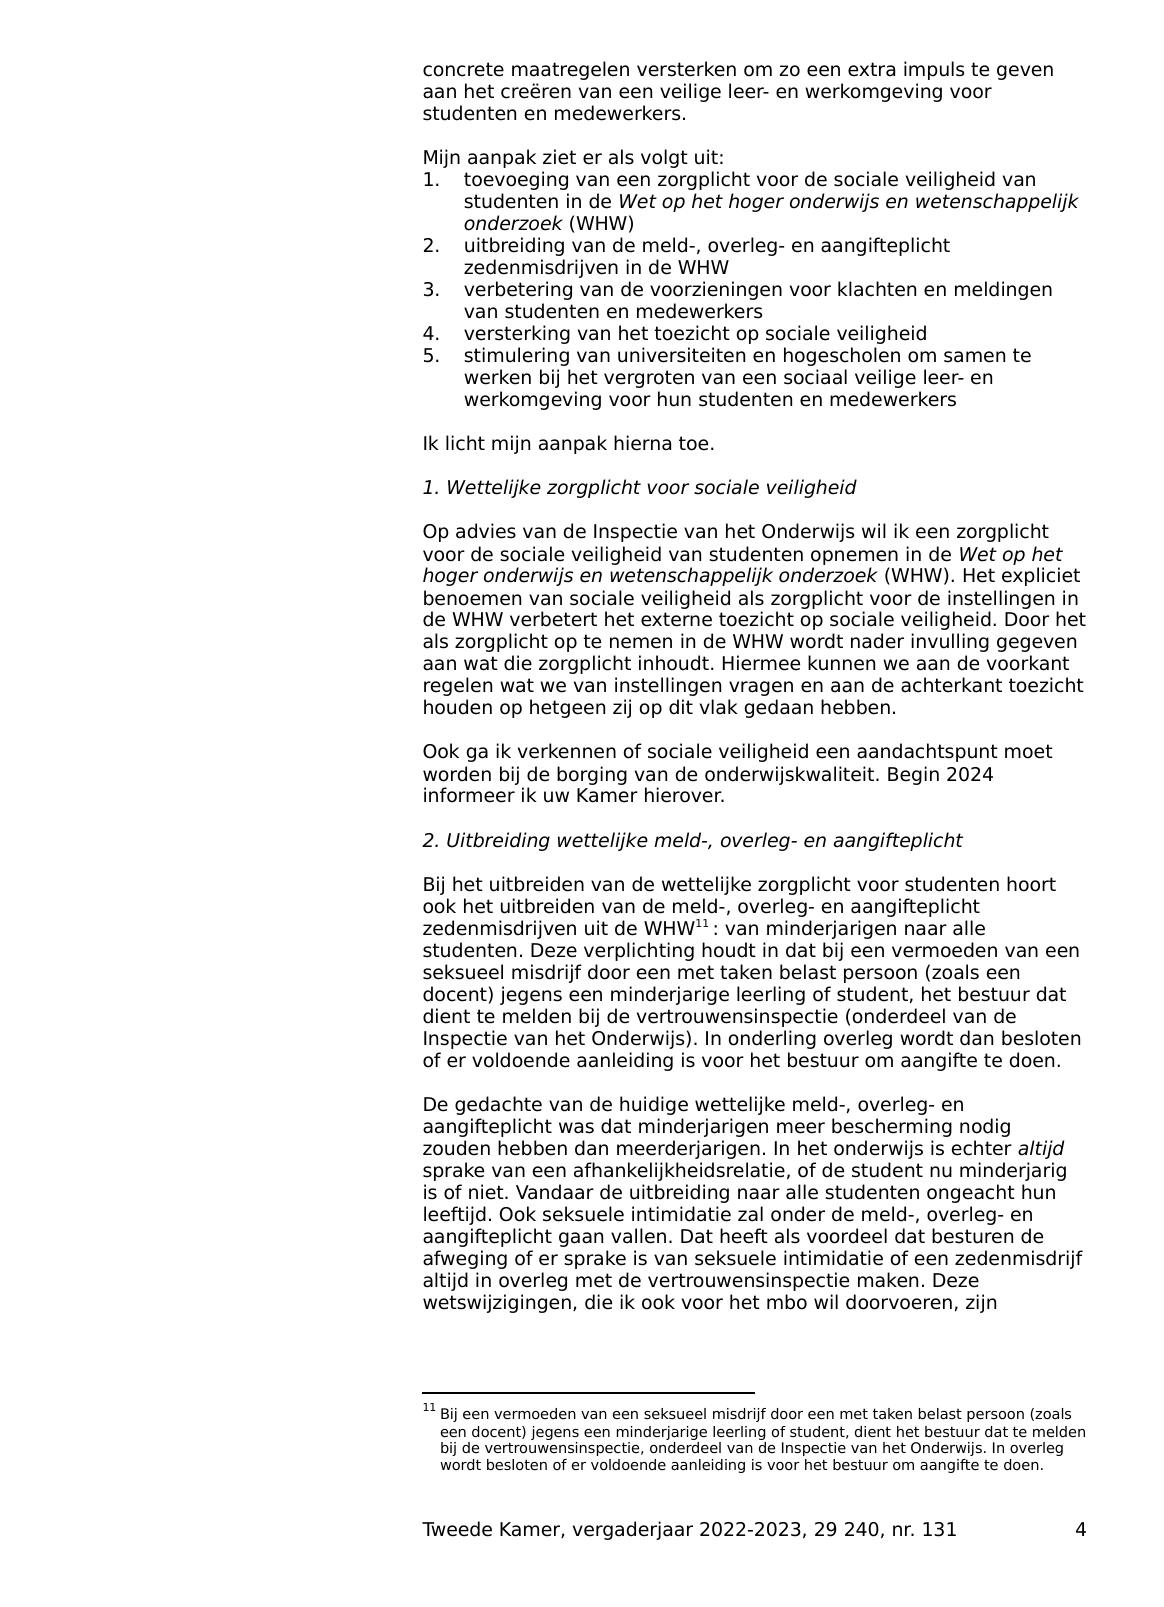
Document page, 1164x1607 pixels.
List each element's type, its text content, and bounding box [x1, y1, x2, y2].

text 5. stimulering van universiteiten en hogescholen om samen te werken bij het vergroten van een sociaal veilige leer- en werkomgeving voor hun studenten en medewerkers [422, 345, 1087, 411]
text Op advies van de Inspectie van het Onderwijs wil ik een zorgplicht voor de sociale veiligheid van studenten opnemen in de Wet op het hoger onderwijs en wetenschappelijk onderzoek (WHW). Het expliciet benoemen van sociale veiligheid als zorgplicht voor de instellingen in de WHW verbetert het externe toezicht op sociale veiligheid. Door het als zorgplicht op te nemen in de WHW wordt nader invulling gegeven aan wat die zorgplicht inhoudt. Hiermee kunnen we aan de voorkant regelen wat we van instellingen vragen en aan de achterkant toezicht houden op hetgeen zij op dit vlak gedaan hebben. [422, 521, 1087, 719]
subtitle 2. Uitbreiding wettelijke meld-, overleg- en aangifteplicht [422, 829, 1087, 852]
text 4. versterking van het toezicht op sociale veiligheid [422, 323, 1087, 345]
text 1. toevoeging van een zorgplicht voor de sociale veiligheid van studenten in de Wet op het hoger onderwijs en wetenschappelijk onderzoek (WHW) [422, 169, 1087, 235]
text 3. verbetering van de voorzieningen voor klachten en meldingen van studenten en medewerkers [422, 279, 1087, 323]
text concrete maatregelen versterken om zo een extra impuls te geven aan het creëren van een veilige leer- en werkomgeving voor studenten en medewerkers. [422, 59, 1087, 125]
subtitle 1. Wettelijke zorgplicht voor sociale veiligheid [422, 477, 1087, 499]
text De gedachte van de huidige wettelijke meld-, overleg- en aangifteplicht was dat minderjarigen meer bescherming nodig zouden hebben dan meerderjarigen. In het onderwijs is echter altijd sprake van een afhankelijkheidsrelatie, of de student nu minderjarig is of niet. Vandaar de uitbreiding naar alle studenten ongeacht hun leeftijd. Ook seksuele intimidatie zal onder de meld-, overleg- en aangifteplicht gaan vallen. Dat heeft als voordeel dat besturen de afweging of er sprake is van seksuele intimidatie of een zedenmisdrijf altijd in overleg met de vertrouwensinspectie maken. Deze wetswijzigingen, die ik ook voor het mbo wil doorvoeren, zijn [422, 1094, 1087, 1313]
text Ook ga ik verkennen of sociale veiligheid een aandachtspunt moet worden bij de borging van de onderwijskwaliteit. Begin 2024 informeer ik uw Kamer hierover. [422, 741, 1087, 807]
text 2. uitbreiding van de meld-, overleg- en aangifteplicht zedenmisdrijven in de WHW [422, 235, 1087, 279]
text Ik licht mijn aanpak hierna toe. [422, 433, 1087, 455]
text Mijn aanpak ziet er als volgt uit: [422, 147, 1087, 169]
text Bij een vermoeden van een seksueel misdrijf door een met taken belast persoon (zoals een docent) jegens een minderjarige leerling of student, dient het bestuur dat te melden bij de vertrouwensinspectie, onderdeel van de Inspectie van het Onderwijs. In overleg wordt besloten of er voldoende aanleiding is voor het bestuur om aangifte te doen. [422, 1402, 1087, 1474]
text Bij het uitbreiden van de wettelijke zorgplicht voor studenten hoort ook het uitbreiden van de meld-, overleg- en aangifteplicht zedenmisdrijven uit de WHW: van minderjarigen naar alle studenten. Deze verplichting houdt in dat bij een vermoeden van een seksueel misdrijf door een met taken belast persoon (zoals een docent) jegens een minderjarige leerling of student, het bestuur dat dient te melden bij de vertrouwensinspectie (onderdeel van de Inspectie van het Onderwijs). In onderling overleg wordt dan besloten of er voldoende aanleiding is voor het bestuur om aangifte te doen. [422, 874, 1087, 1072]
